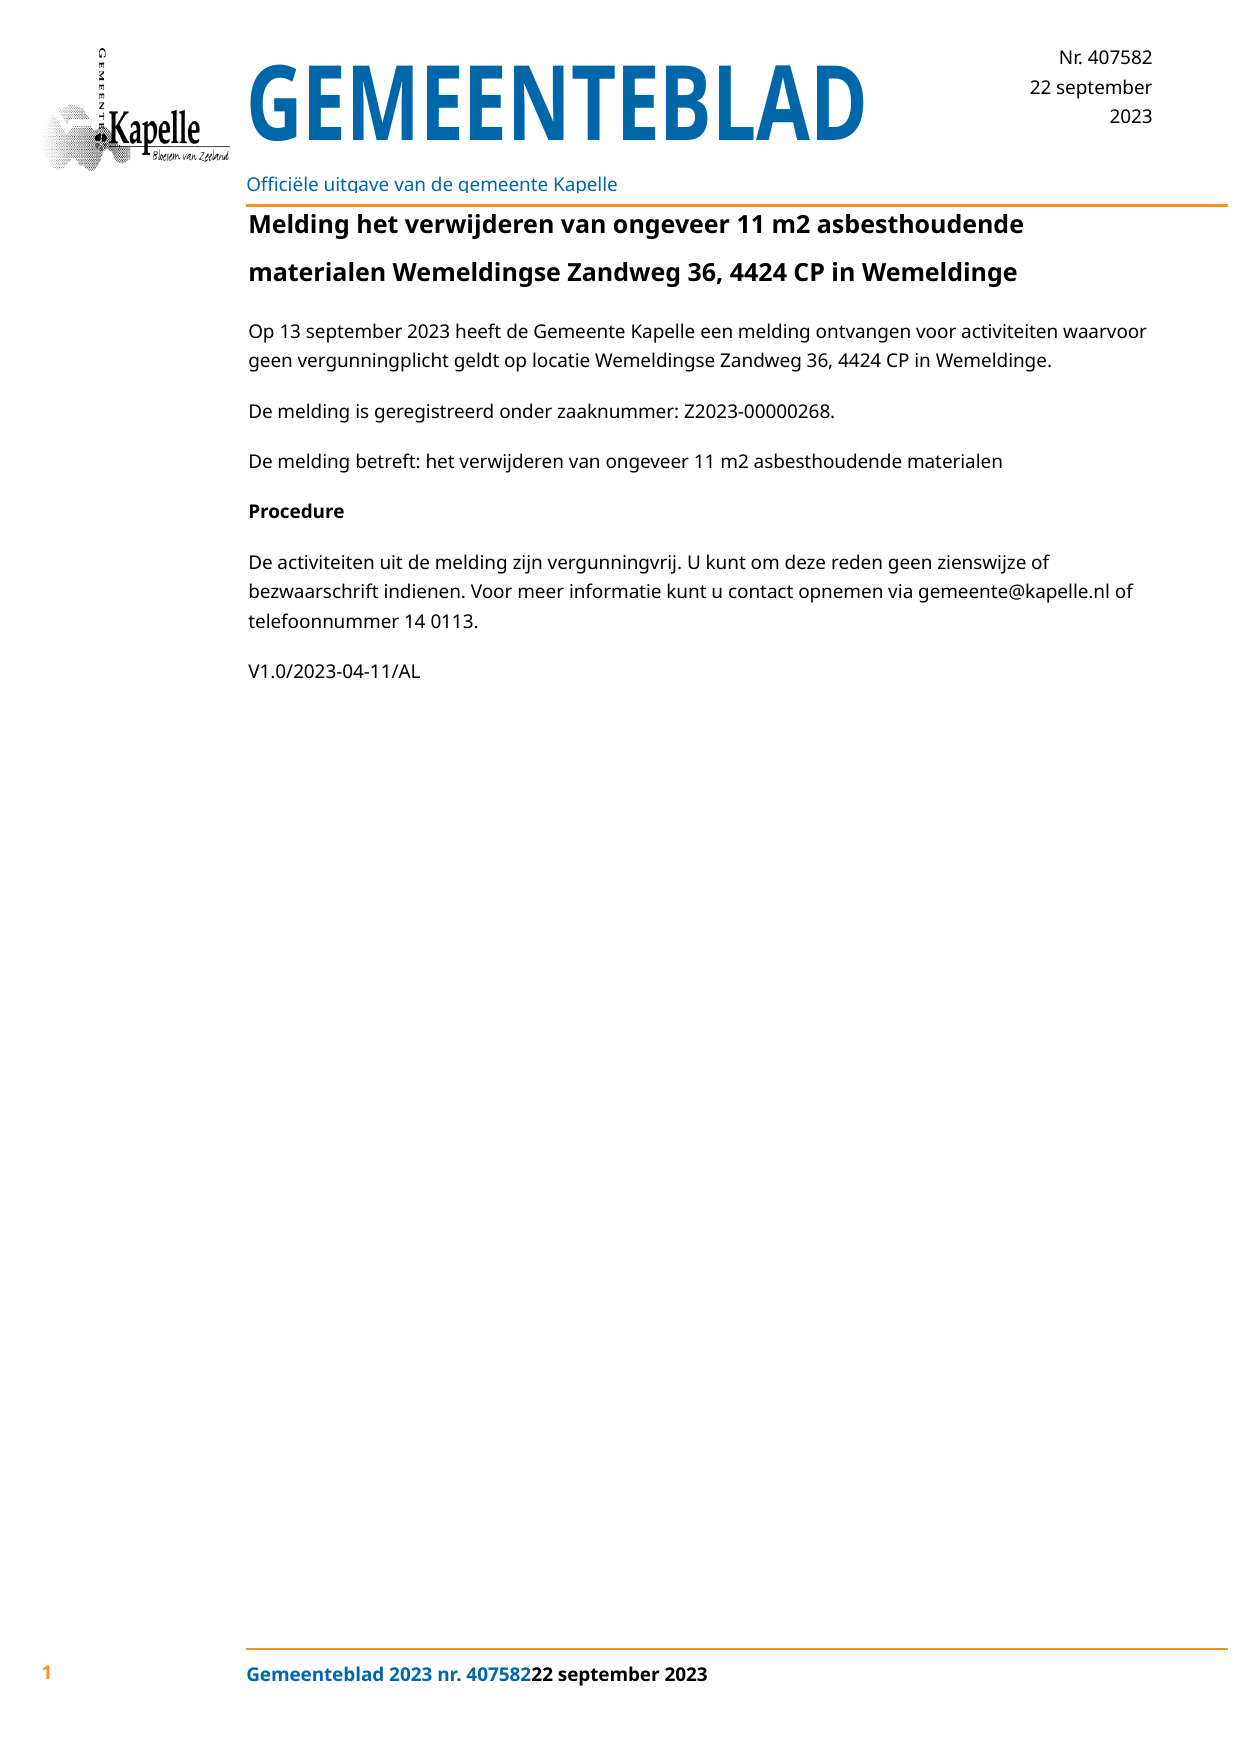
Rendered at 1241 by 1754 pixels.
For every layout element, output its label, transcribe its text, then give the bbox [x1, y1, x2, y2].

text Procedure [248, 499, 1152, 524]
text Melding het verwijderen van ongeveer 11 m2 asbesthoudende materialen Wemeldingse Zandweg 36, 4424 CP in Wemeldinge [248, 207, 1152, 288]
text V1.0/2023-04-11/AL [248, 659, 1152, 684]
text Op 13 september 2023 heeft de Gemeente Kapelle een melding ontvangen voor activiteiten waarvoor geen vergunningplicht geldt op locatie Wemeldingse Zandweg 36, 4424 CP in Wemeldinge. [248, 318, 1152, 373]
text De activiteiten uit de melding zijn vergunningvrij. U kunt om deze reden geen zienswijze of bezwaarschrift indienen. Voor meer informatie kunt u contact opnemen via gemeente@kapelle.nl of telefoonnummer 14 0113. [248, 549, 1152, 634]
text De melding is geregistreerd onder zaaknummer: Z2023-00000268. [248, 398, 1152, 424]
picture [41, 47, 231, 172]
text De melding betreft: het verwijderen van ongeveer 11 m2 asbesthoudende materialen [248, 448, 1152, 474]
